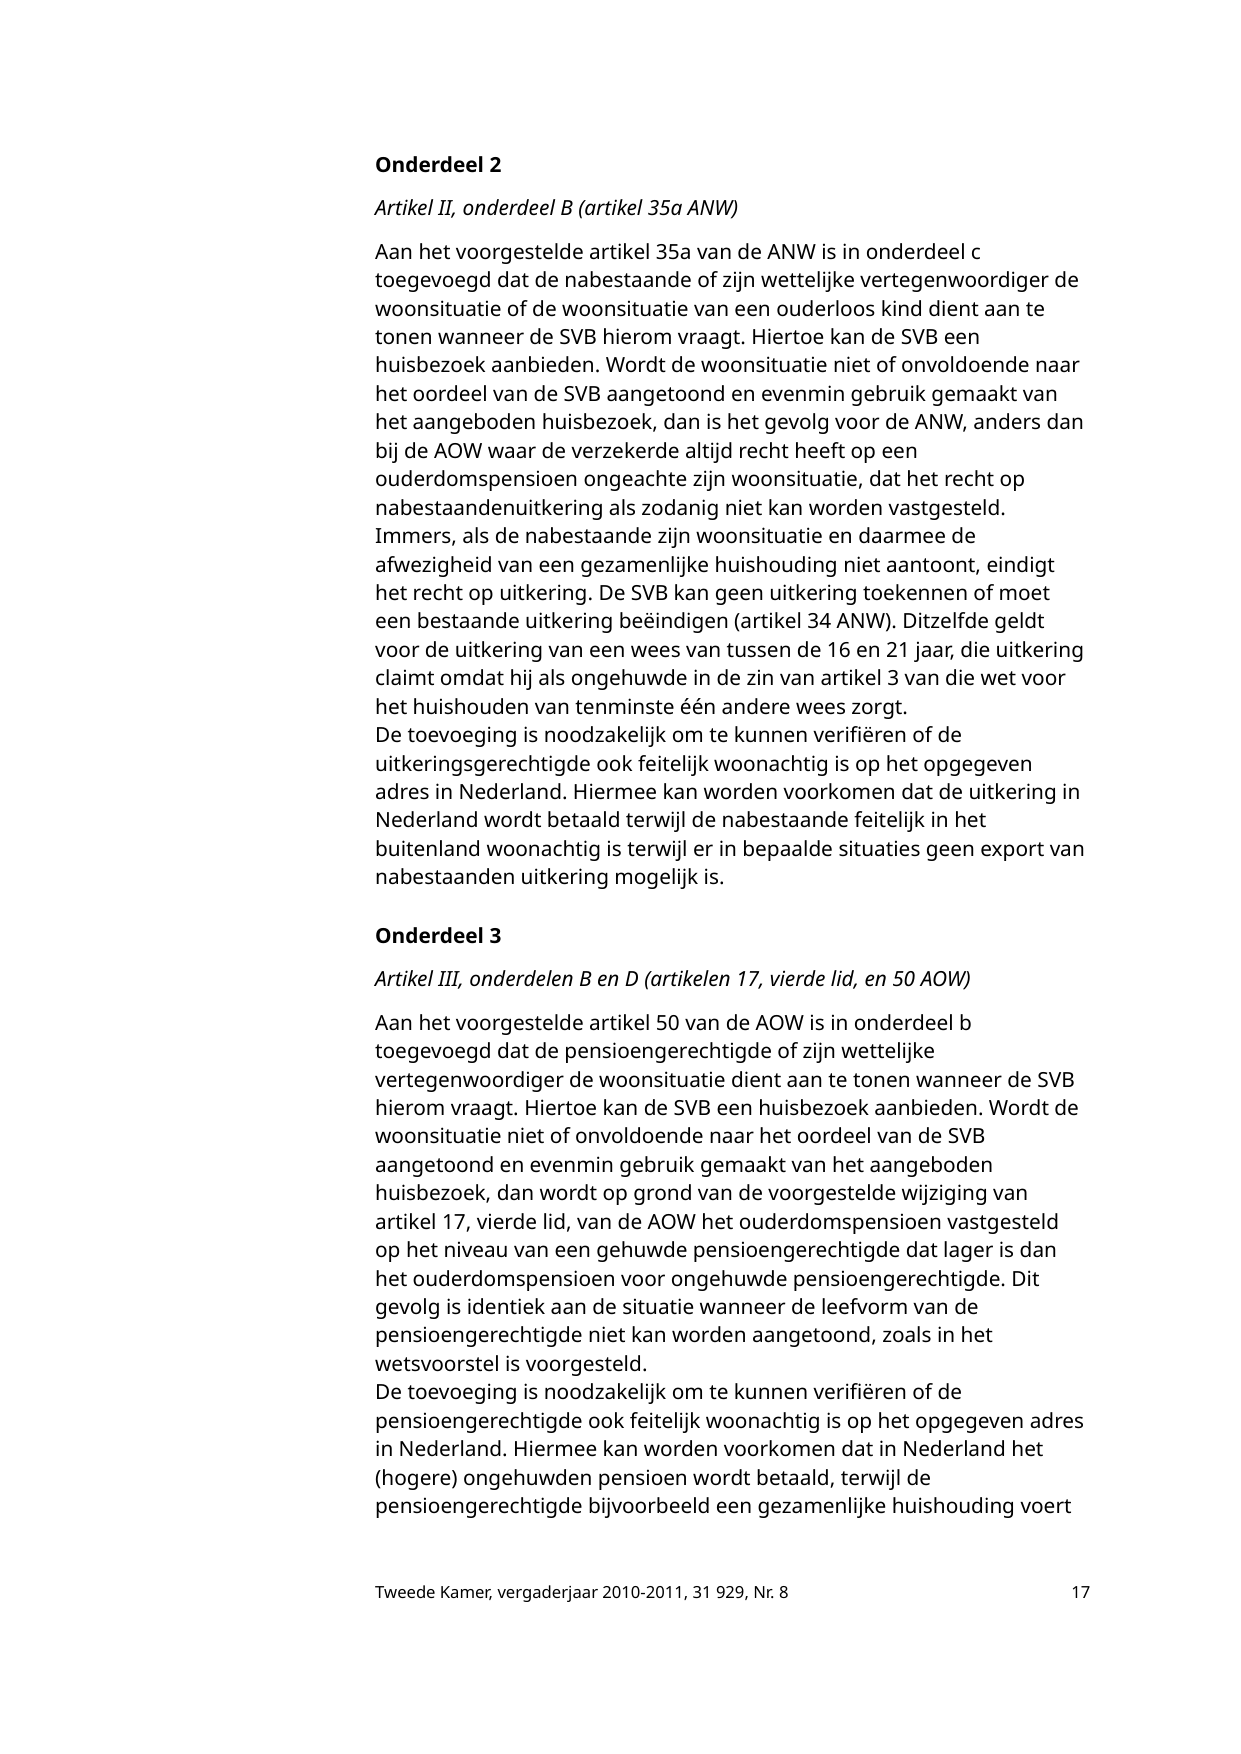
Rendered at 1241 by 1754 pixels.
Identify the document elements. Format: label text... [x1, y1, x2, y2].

text Onderdeel 2 [375, 150, 1090, 178]
text De toevoeging is noodzakelijk om te kunnen verifiëren of de uitkeringsgerechtigde ook feitelijk woonachtig is op het opgegeven adres in Nederland. Hiermee kan worden voorkomen dat de uitkering in Nederland wordt betaald terwijl de nabestaande feitelijk in het buitenland woonachtig is terwijl er in bepaalde situaties geen export van nabestaanden uitkering mogelijk is. [375, 720, 1090, 891]
text Artikel II, onderdeel B (artikel 35a ANW) [375, 193, 1090, 222]
text Aan het voorgestelde artikel 35a van de ANW is in onderdeel c toegevoegd dat de nabestaande of zijn wettelijke vertegenwoordiger de woonsituatie of de woonsituatie van een ouderloos kind dient aan te tonen wanneer de SVB hierom vraagt. Hiertoe kan de SVB een huisbezoek aanbieden. Wordt de woonsituatie niet of onvoldoende naar het oordeel van de SVB aangetoond en evenmin gebruik gemaakt van het aangeboden huisbezoek, dan is het gevolg voor de ANW, anders dan bij de AOW waar de verzekerde altijd recht heeft op een ouderdomspensioen ongeachte zijn woonsituatie, dat het recht op nabestaandenuitkering als zodanig niet kan worden vastgesteld. Immers, als de nabestaande zijn woonsituatie en daarmee de afwezigheid van een gezamenlijke huishouding niet aantoont, eindigt het recht op uitkering. De SVB kan geen uitkering toekennen of moet een bestaande uitkering beëindigen (artikel 34 ANW). Ditzelfde geldt voor de uitkering van een wees van tussen de 16 en 21 jaar, die uitkering claimt omdat hij als ongehuwde in de zin van artikel 3 van die wet voor het huishouden van tenminste één andere wees zorgt. [375, 237, 1090, 720]
text Artikel III, onderdelen B en D (artikelen 17, vierde lid, en 50 AOW) [375, 964, 1090, 993]
text Onderdeel 3 [375, 921, 1090, 949]
text De toevoeging is noodzakelijk om te kunnen verifiëren of de pensioengerechtigde ook feitelijk woonachtig is op het opgegeven adres in Nederland. Hiermee kan worden voorkomen dat in Nederland het (hogere) ongehuwden pensioen wordt betaald, terwijl de pensioengerechtigde bijvoorbeeld een gezamenlijke huishouding voert [375, 1377, 1090, 1520]
text Aan het voorgestelde artikel 50 van de AOW is in onderdeel b toegevoegd dat de pensioengerechtigde of zijn wettelijke vertegenwoordiger de woonsituatie dient aan te tonen wanneer de SVB hierom vraagt. Hiertoe kan de SVB een huisbezoek aanbieden. Wordt de woonsituatie niet of onvoldoende naar het oordeel van de SVB aangetoond en evenmin gebruik gemaakt van het aangeboden huisbezoek, dan wordt op grond van de voorgestelde wijziging van artikel 17, vierde lid, van de AOW het ouderdomspensioen vastgesteld op het niveau van een gehuwde pensioengerechtigde dat lager is dan het ouderdomspensioen voor ongehuwde pensioengerechtigde. Dit gevolg is identiek aan de situatie wanneer de leefvorm van de pensioengerechtigde niet kan worden aangetoond, zoals in het wetsvoorstel is voorgesteld. [375, 1008, 1090, 1377]
